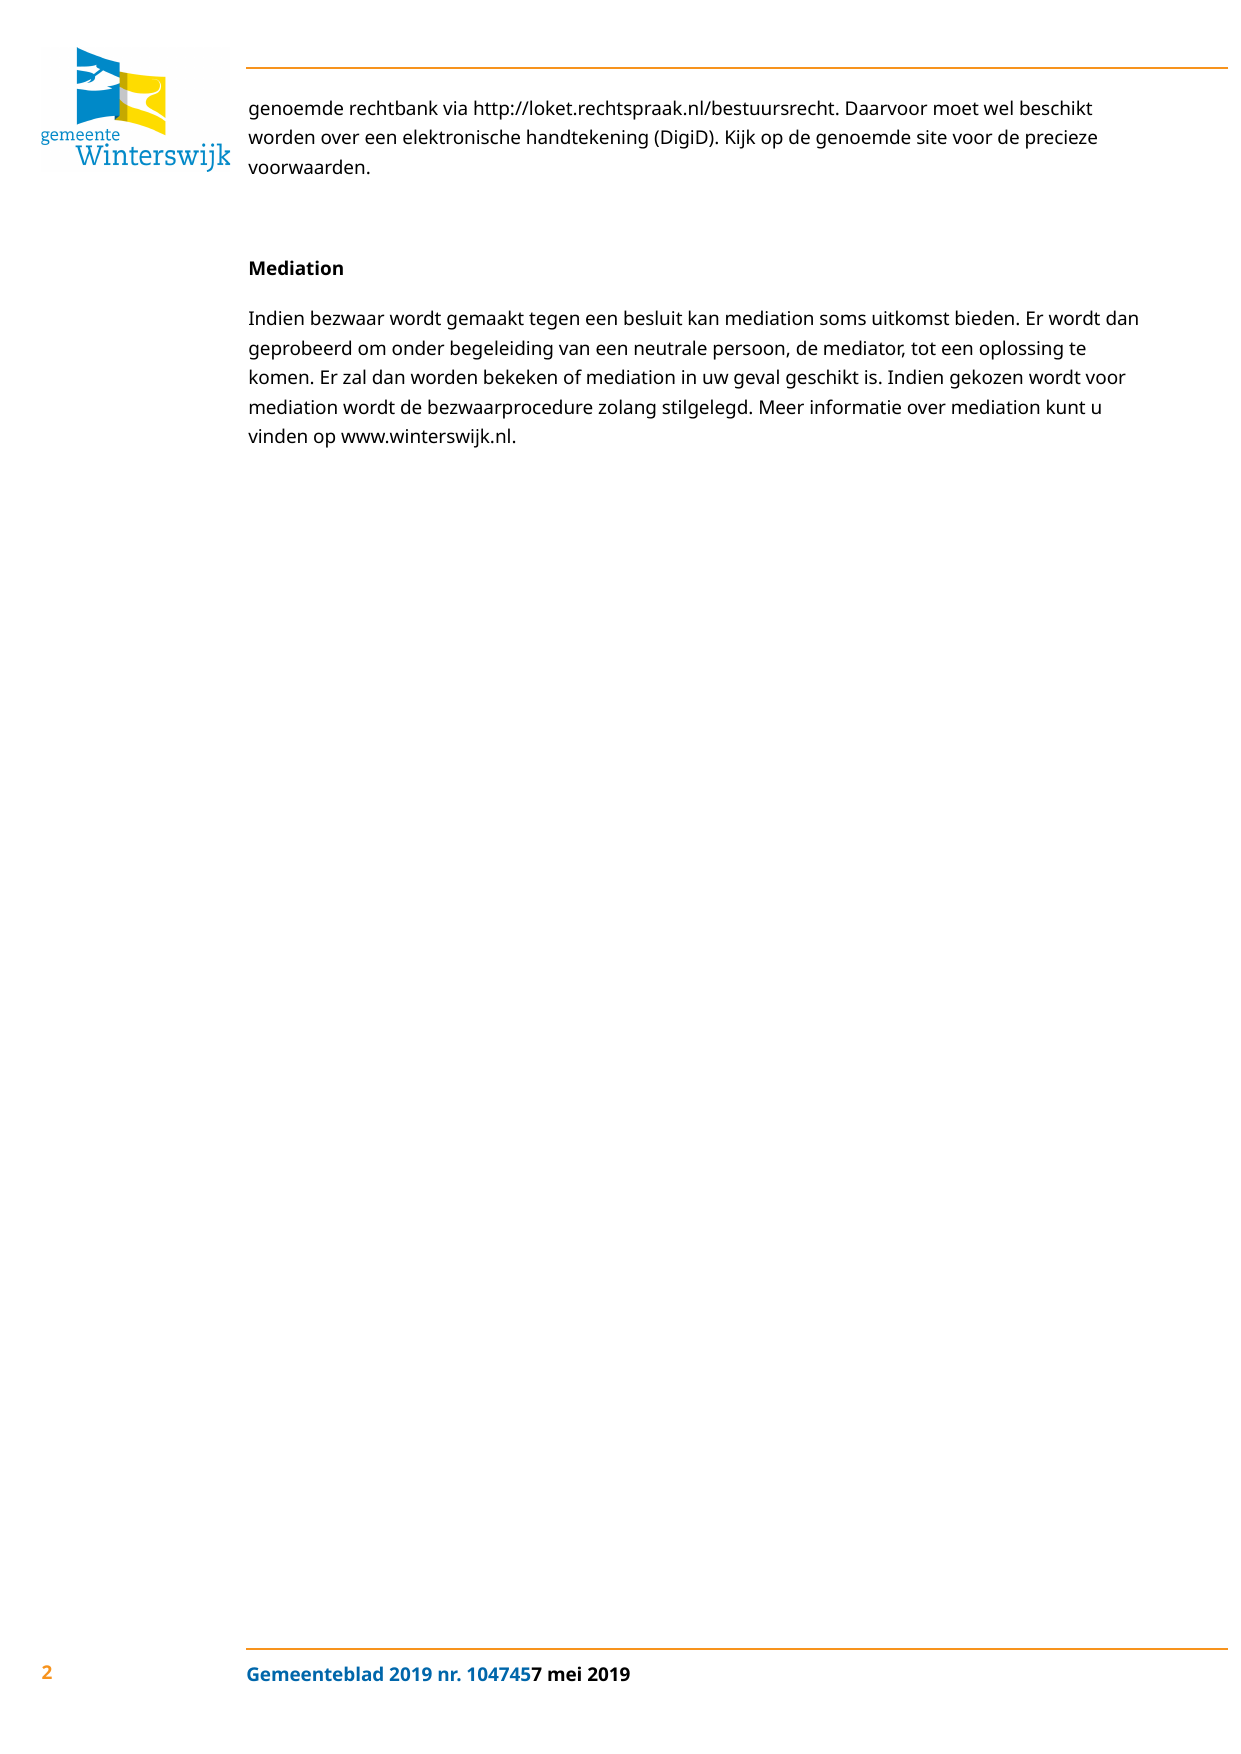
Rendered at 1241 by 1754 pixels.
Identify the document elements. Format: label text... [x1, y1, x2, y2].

picture [225, 153, 231, 162]
picture [41, 47, 231, 172]
text genoemde rechtbank via http://loket.rechtspraak.nl/bestuursrecht. Daarvoor moet wel beschikt worden over een elektronische handtekening (DigiD). Kijk op de genoemde site voor de precieze voorwaarden. [248, 95, 1152, 180]
text Indien bezwaar wordt gemaakt tegen een besluit kan mediation soms uitkomst bieden. Er wordt dan geprobeerd om onder begeleiding van een neutrale persoon, de mediator, tot een oplossing te komen. Er zal dan worden bekeken of mediation in uw geval geschikt is. Indien gekozen wordt voor mediation wordt de bezwaarprocedure zolang stilgelegd. Meer informatie over mediation kunt u vinden op www.winterswijk.nl. [248, 305, 1152, 449]
text Mediation [248, 255, 1152, 281]
